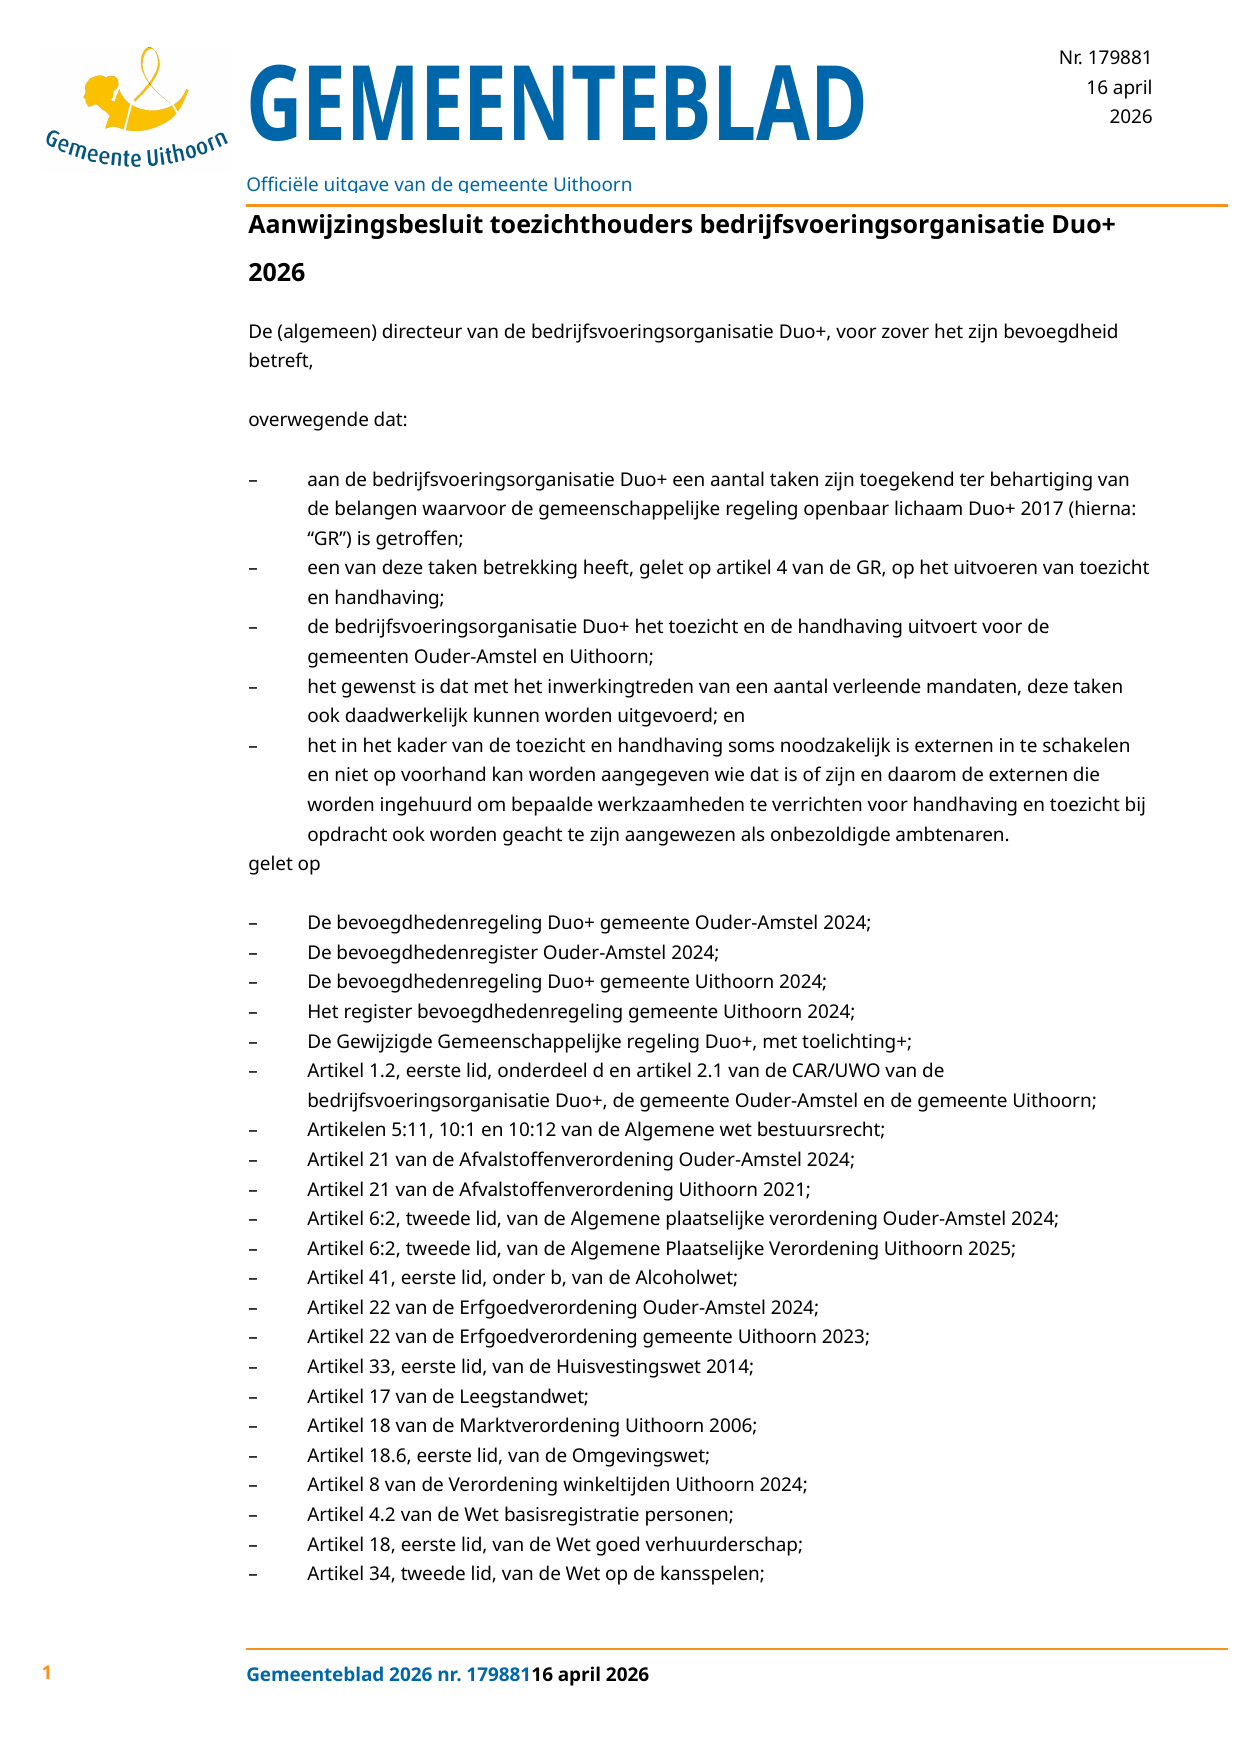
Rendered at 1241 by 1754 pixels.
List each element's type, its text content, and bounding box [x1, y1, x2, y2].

list Artikel 6:2, tweede lid, van de Algemene Plaatselijke Verordening Uithoorn 2025; [248, 1235, 1152, 1261]
list Artikelen 5:11, 10:1 en 10:12 van de Algemene wet bestuursrecht; [248, 1117, 1152, 1142]
list Artikel 4.2 van de Wet basisregistratie personen; [248, 1501, 1152, 1527]
list aan de bedrijfsvoeringsorganisatie Duo+ een aantal taken zijn toegekend ter behartiging van de belangen waarvoor de gemeenschappelijke regeling openbaar lichaam Duo+ 2017 (hierna: “GR”) is getroffen; [248, 466, 1152, 551]
list Artikel 17 van de Leegstandwet; [248, 1383, 1152, 1409]
list het in het kader van de toezicht en handhaving soms noodzakelijk is externen in te schakelen en niet op voorhand kan worden aangegeven wie dat is of zijn en daarom de externen die worden ingehuurd om bepaalde werkzaamheden te verrichten voor handhaving en toezicht bij opdracht ook worden geacht te zijn aangewezen als onbezoldigde ambtenaren. [248, 732, 1152, 847]
list Artikel 33, eerste lid, van de Huisvestingswet 2014; [248, 1353, 1152, 1379]
list Artikel 22 van de Erfgoedverordening Ouder-Amstel 2024; [248, 1294, 1152, 1320]
list de bedrijfsvoeringsorganisatie Duo+ het toezicht en de handhaving uitvoert voor de gemeenten Ouder-Amstel en Uithoorn; [248, 614, 1152, 669]
list Artikel 18, eerste lid, van de Wet goed verhuurderschap; [248, 1531, 1152, 1557]
text De (algemeen) directeur van de bedrijfsvoeringsorganisatie Duo+, voor zover het zijn bevoegdheid betreft, [248, 318, 1152, 373]
list Artikel 21 van de Afvalstoffenverordening Uithoorn 2021; [248, 1176, 1152, 1202]
list Artikel 1.2, eerste lid, onderdeel d en artikel 2.1 van de CAR/UWO van de bedrijfsvoeringsorganisatie Duo+, de gemeente Ouder-Amstel en de gemeente Uithoorn; [248, 1057, 1152, 1113]
list het gewenst is dat met het inwerkingtreden van een aantal verleende mandaten, deze taken ook daadwerkelijk kunnen worden uitgevoerd; en [248, 673, 1152, 728]
list De bevoegdhedenregeling Duo+ gemeente Uithoorn 2024; [248, 969, 1152, 994]
picture [41, 47, 231, 172]
list De Gewijzigde Gemeenschappelijke regeling Duo+, met toelichting+; [248, 1028, 1152, 1054]
list Artikel 18 van de Marktverordening Uithoorn 2006; [248, 1412, 1152, 1438]
list Artikel 22 van de Erfgoedverordening gemeente Uithoorn 2023; [248, 1324, 1152, 1349]
list De bevoegdhedenregeling Duo+ gemeente Ouder-Amstel 2024; [248, 909, 1152, 935]
text overwegende dat: [248, 407, 1152, 432]
list een van deze taken betrekking heeft, gelet op artikel 4 van de GR, op het uitvoeren van toezicht en handhaving; [248, 554, 1152, 610]
list Artikel 6:2, tweede lid, van de Algemene plaatselijke verordening Ouder-Amstel 2024; [248, 1205, 1152, 1231]
list De bevoegdhedenregister Ouder-Amstel 2024; [248, 939, 1152, 965]
list Artikel 8 van de Verordening winkeltijden Uithoorn 2024; [248, 1472, 1152, 1497]
list Het register bevoegdhedenregeling gemeente Uithoorn 2024; [248, 998, 1152, 1024]
list Artikel 34, tweede lid, van de Wet op de kansspelen; [248, 1560, 1152, 1586]
text Aanwijzingsbesluit toezichthouders bedrijfsvoeringsorganisatie Duo+ 2026 [248, 207, 1152, 288]
list Artikel 41, eerste lid, onder b, van de Alcoholwet; [248, 1264, 1152, 1290]
text gelet op [248, 850, 1152, 876]
list Artikel 18.6, eerste lid, van de Omgevingswet; [248, 1442, 1152, 1468]
list Artikel 21 van de Afvalstoffenverordening Ouder-Amstel 2024; [248, 1146, 1152, 1172]
